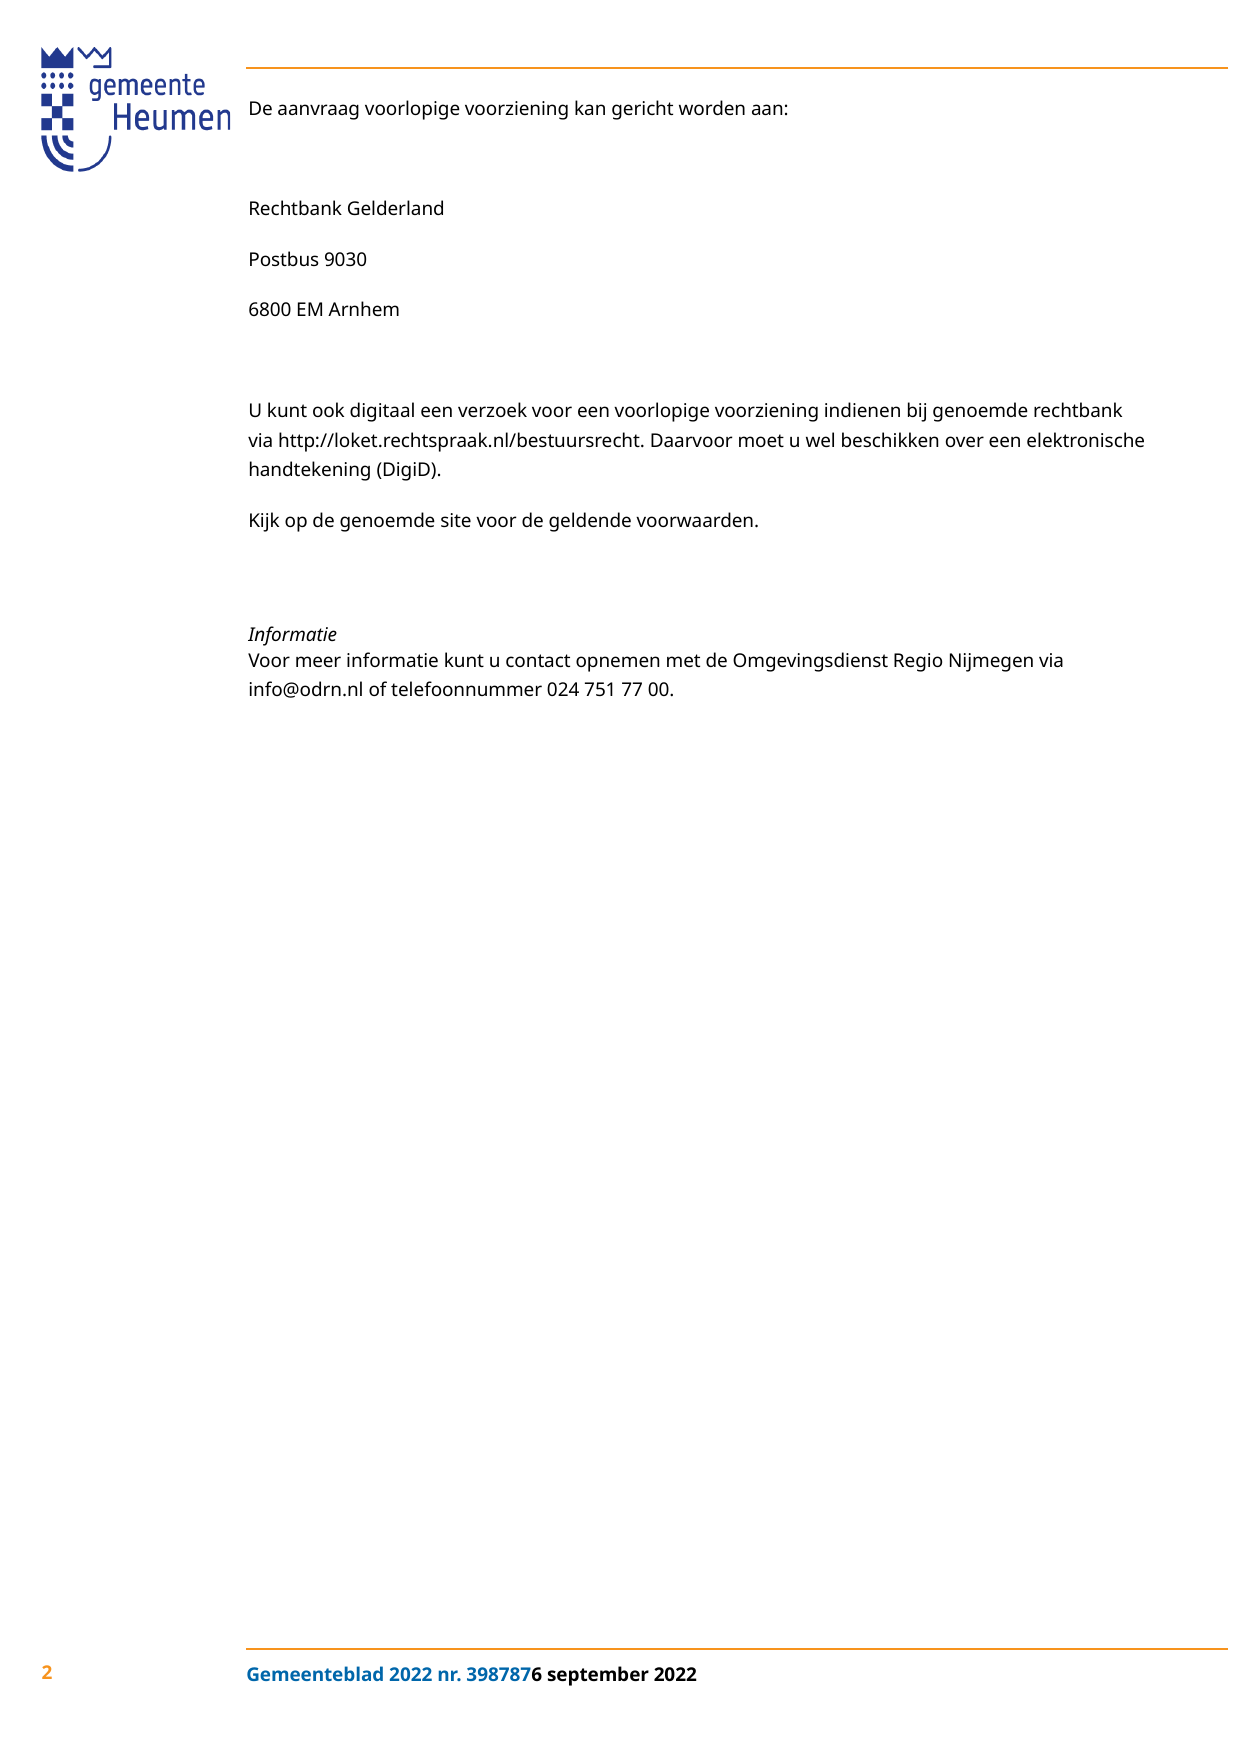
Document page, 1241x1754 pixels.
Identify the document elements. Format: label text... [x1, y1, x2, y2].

text U kunt ook digitaal een verzoek voor een voorlopige voorziening indienen bij genoemde rechtbank via http://loket.rechtspraak.nl/bestuursrecht. Daarvoor moet u wel beschikken over een elektronische handtekening (DigiD). [248, 397, 1152, 482]
text Rechtbank Gelderland [248, 196, 1152, 221]
text 6800 EM Arnhem [248, 296, 1152, 322]
text Informatie [248, 621, 1152, 647]
text Kijk op de genoemde site voor de geldende voorwaarden. [248, 507, 1152, 533]
picture [41, 47, 231, 172]
text Postbus 9030 [248, 246, 1152, 272]
text Voor meer informatie kunt u contact opnemen met de Omgevingsdienst Regio Nijmegen via info@odrn.nl of telefoonnummer 024 751 77 00. [248, 647, 1152, 702]
text De aanvraag voorlopige voorziening kan gericht worden aan: [248, 95, 1152, 121]
